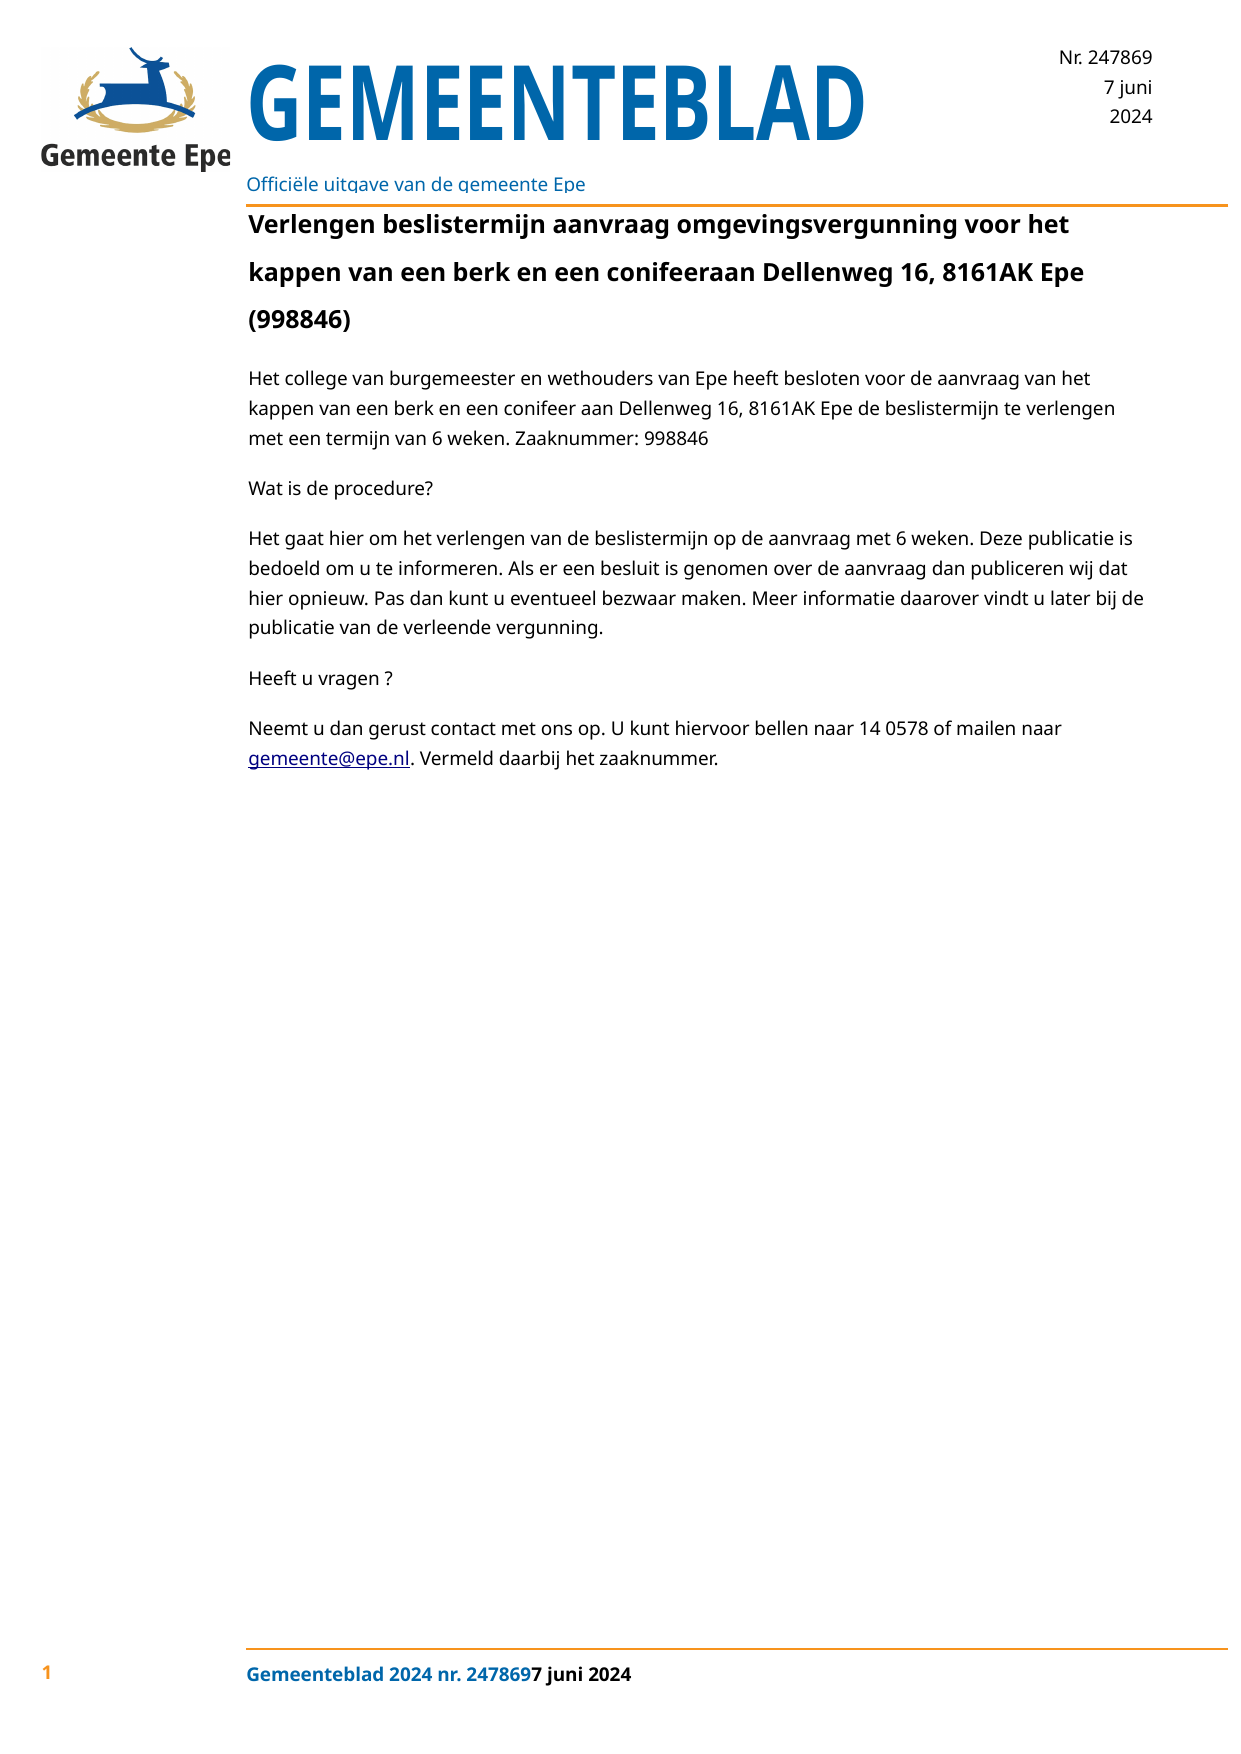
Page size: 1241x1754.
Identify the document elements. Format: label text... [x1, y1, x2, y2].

picture [41, 47, 231, 172]
text Verlengen beslistermijn aanvraag omgevingsvergunning voor het kappen van een berk en een conifeeraan Dellenweg 16, 8161AK Epe (998846) [248, 207, 1152, 336]
text Neemt u dan gerust contact met ons op. U kunt hiervoor bellen naar 14 0578 of mailen naar gemeente@epe.nl. Vermeld daarbij het zaaknummer. [248, 715, 1152, 770]
text Het gaat hier om het verlengen van de beslistermijn op de aanvraag met 6 weken. Deze publicatie is bedoeld om u te informeren. Als er een besluit is genomen over de aanvraag dan publiceren wij dat hier opnieuw. Pas dan kunt u eventueel bezwaar maken. Meer informatie daarover vindt u later bij de publicatie van de verleende vergunning. [248, 526, 1152, 640]
text Heeft u vragen ? [248, 665, 1152, 690]
text Het college van burgemeester en wethouders van Epe heeft besloten voor de aanvraag van het kappen van een berk en een conifeer aan Dellenweg 16, 8161AK Epe de beslistermijn te verlengen met een termijn van 6 weken. Zaaknummer: 998846 [248, 366, 1152, 450]
text Wat is de procedure? [248, 475, 1152, 501]
